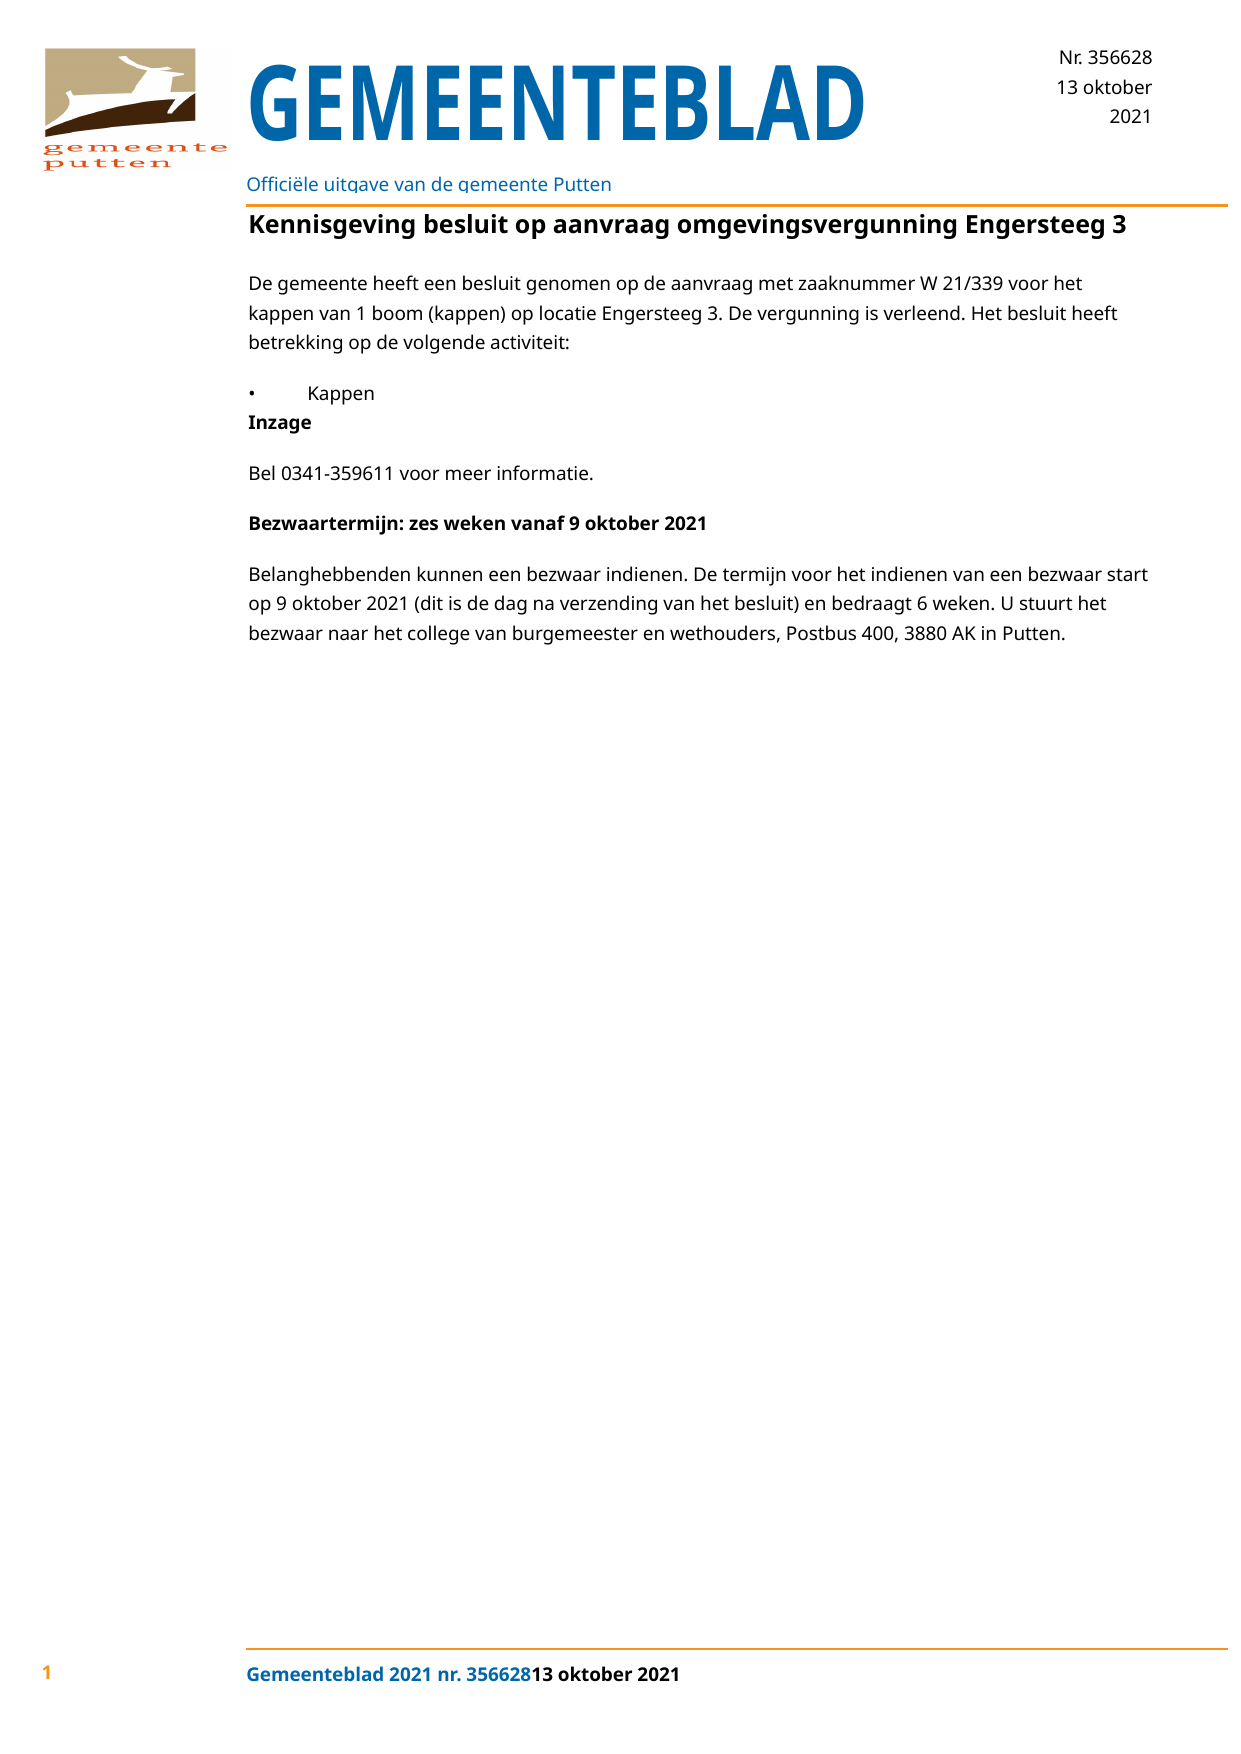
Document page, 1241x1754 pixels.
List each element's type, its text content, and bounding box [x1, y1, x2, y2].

text Bezwaartermijn: zes weken vanaf 9 oktober 2021 [248, 510, 1152, 536]
text Inzage [248, 409, 1152, 435]
text De gemeente heeft een besluit genomen op de aanvraag met zaaknummer W 21/339 voor het kappen van 1 boom (kappen) op locatie Engersteeg 3. De vergunning is verleend. Het besluit heeft betrekking op de volgende activiteit: [248, 270, 1152, 355]
list Kappen [248, 380, 1152, 406]
text Bel 0341-359611 voor meer informatie. [248, 460, 1152, 486]
picture [41, 47, 231, 172]
text Kennisgeving besluit op aanvraag omgevingsvergunning Engersteeg 3 [248, 207, 1152, 241]
text Belanghebbenden kunnen een bezwaar indienen. De termijn voor het indienen van een bezwaar start op 9 oktober 2021 (dit is de dag na verzending van het besluit) en bedraagt 6 weken. U stuurt het bezwaar naar het college van burgemeester en wethouders, Postbus 400, 3880 AK in Putten. [248, 561, 1152, 646]
